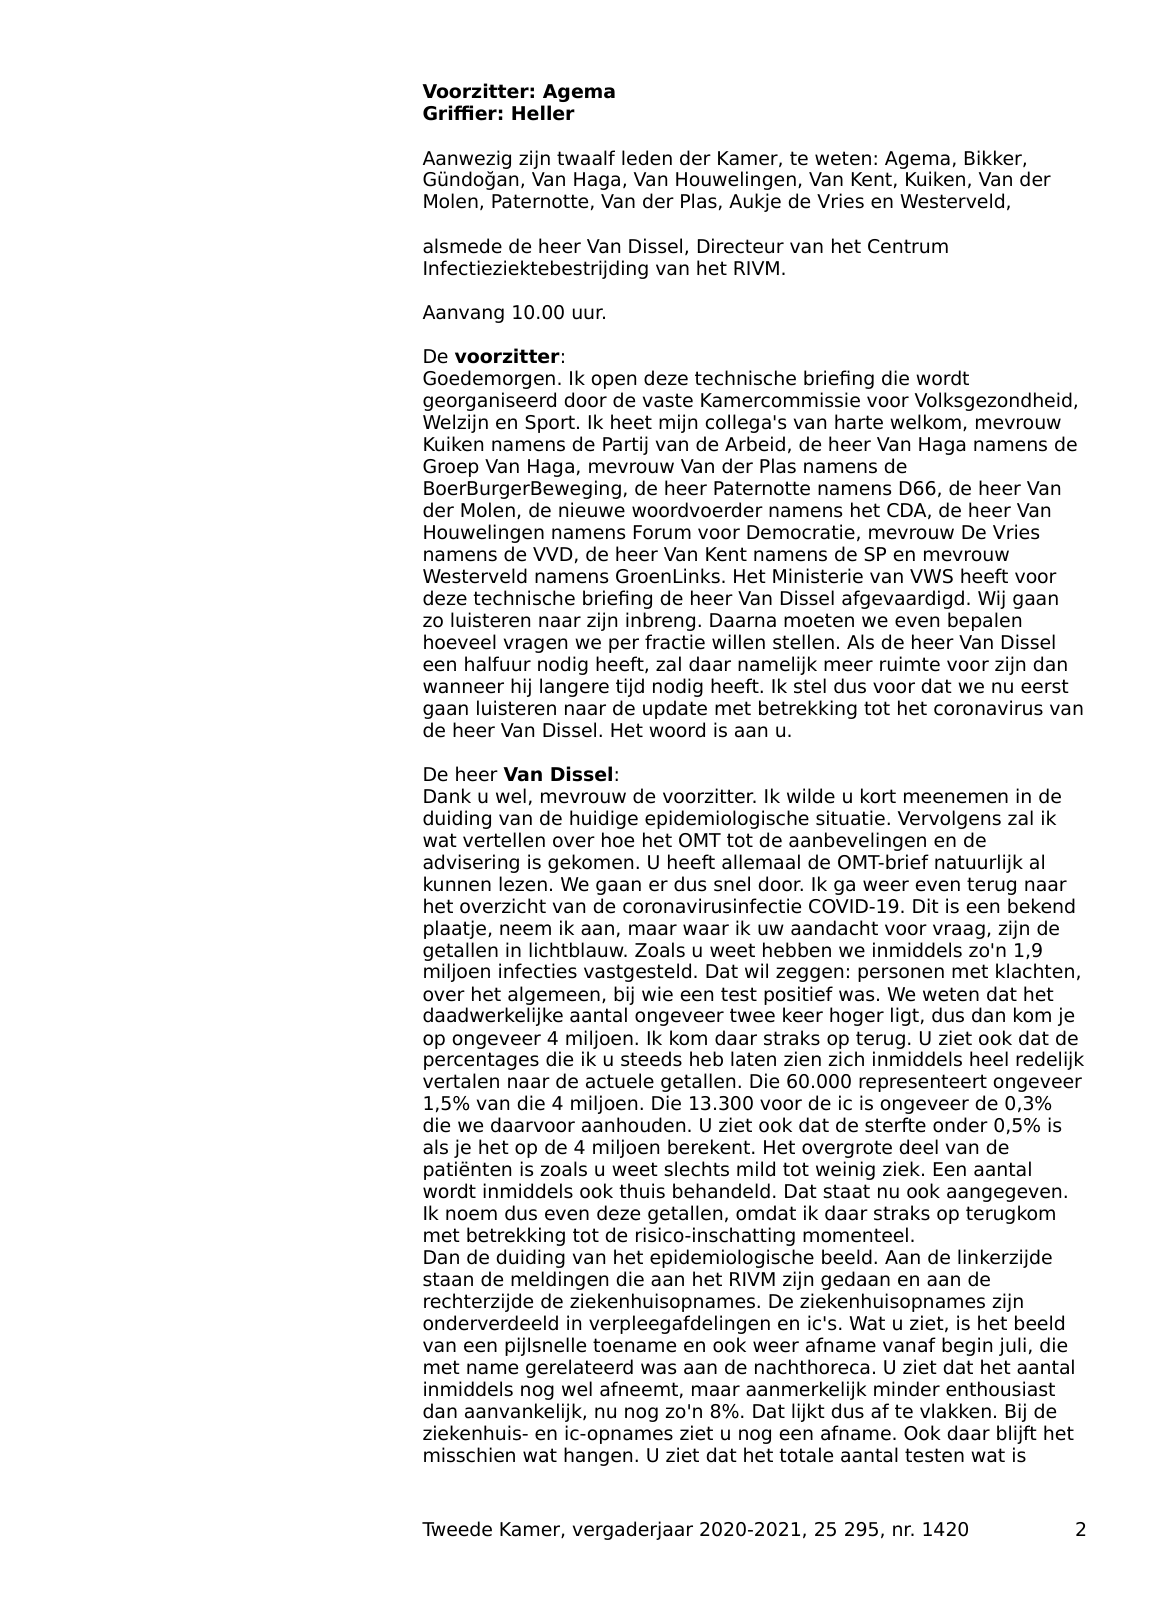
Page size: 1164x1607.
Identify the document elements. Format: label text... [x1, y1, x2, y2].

text De voorzitter: [422, 346, 1087, 368]
text De heer Van Dissel: [422, 764, 1087, 786]
text Voorzitter: Agema [422, 81, 1087, 103]
text Aanvang 10.00 uur. [422, 302, 1087, 324]
text alsmede de heer Van Dissel, Directeur van het Centrum Infectieziektebestrijding van het RIVM. [422, 236, 1087, 279]
text Dan de duiding van het epidemiologische beeld. Aan de linkerzijde staan de meldingen die aan het RIVM zijn gedaan en aan de rechterzijde de ziekenhuisopnames. De ziekenhuisopnames zijn onderverdeeld in verpleegafdelingen en ic's. Wat u ziet, is het beeld van een pijlsnelle toename en ook weer afname vanaf begin juli, die met name gerelateerd was aan de nachthoreca. U ziet dat het aantal inmiddels nog wel afneemt, maar aanmerkelijk minder enthousiast dan aanvankelijk, nu nog zo'n 8%. Dat lijkt dus af te vlakken. Bij de ziekenhuis- en ic-opnames ziet u nog een afname. Ook daar blijft het misschien wat hangen. U ziet dat het totale aantal testen wat is [422, 1247, 1087, 1467]
text Griffier: Heller [422, 103, 1087, 125]
text Goedemorgen. Ik open deze technische briefing die wordt georganiseerd door de vaste Kamercommissie voor Volksgezondheid, Welzijn en Sport. Ik heet mijn collega's van harte welkom, mevrouw Kuiken namens de Partij van de Arbeid, de heer Van Haga namens de Groep Van Haga, mevrouw Van der Plas namens de BoerBurgerBeweging, de heer Paternotte namens D66, de heer Van der Molen, de nieuwe woordvoerder namens het CDA, de heer Van Houwelingen namens Forum voor Democratie, mevrouw De Vries namens de VVD, de heer Van Kent namens de SP en mevrouw Westerveld namens GroenLinks. Het Ministerie van VWS heeft voor deze technische briefing de heer Van Dissel afgevaardigd. Wij gaan zo luisteren naar zijn inbreng. Daarna moeten we even bepalen hoeveel vragen we per fractie willen stellen. Als de heer Van Dissel een halfuur nodig heeft, zal daar namelijk meer ruimte voor zijn dan wanneer hij langere tijd nodig heeft. Ik stel dus voor dat we nu eerst gaan luisteren naar de update met betrekking tot het coronavirus van de heer Van Dissel. Het woord is aan u. [422, 368, 1087, 741]
text Aanwezig zijn twaalf leden der Kamer, te weten: Agema, Bikker, Gündoğan, Van Haga, Van Houwelingen, Van Kent, Kuiken, Van der Molen, Paternotte, Van der Plas, Aukje de Vries en Westerveld, [422, 147, 1087, 213]
text Dank u wel, mevrouw de voorzitter. Ik wilde u kort meenemen in de duiding van de huidige epidemiologische situatie. Vervolgens zal ik wat vertellen over hoe het OMT tot de aanbevelingen en de advisering is gekomen. U heeft allemaal de OMT-brief natuurlijk al kunnen lezen. We gaan er dus snel door. Ik ga weer even terug naar het overzicht van de coronavirusinfectie COVID-19. Dit is een bekend plaatje, neem ik aan, maar waar ik uw aandacht voor vraag, zijn de getallen in lichtblauw. Zoals u weet hebben we inmiddels zo'n 1,9 miljoen infecties vastgesteld. Dat wil zeggen: personen met klachten, over het algemeen, bij wie een test positief was. We weten dat het daadwerkelijke aantal ongeveer twee keer hoger ligt, dus dan kom je op ongeveer 4 miljoen. Ik kom daar straks op terug. U ziet ook dat de percentages die ik u steeds heb laten zien zich inmiddels heel redelijk vertalen naar de actuele getallen. Die 60.000 representeert ongeveer 1,5% van die 4 miljoen. Die 13.300 voor de ic is ongeveer de 0,3% die we daarvoor aanhouden. U ziet ook dat de sterfte onder 0,5% is als je het op de 4 miljoen berekent. Het overgrote deel van de patiënten is zoals u weet slechts mild tot weinig ziek. Een aantal wordt inmiddels ook thuis behandeld. Dat staat nu ook aangegeven. Ik noem dus even deze getallen, omdat ik daar straks op terugkom met betrekking tot de risico-inschatting momenteel. [422, 786, 1087, 1247]
